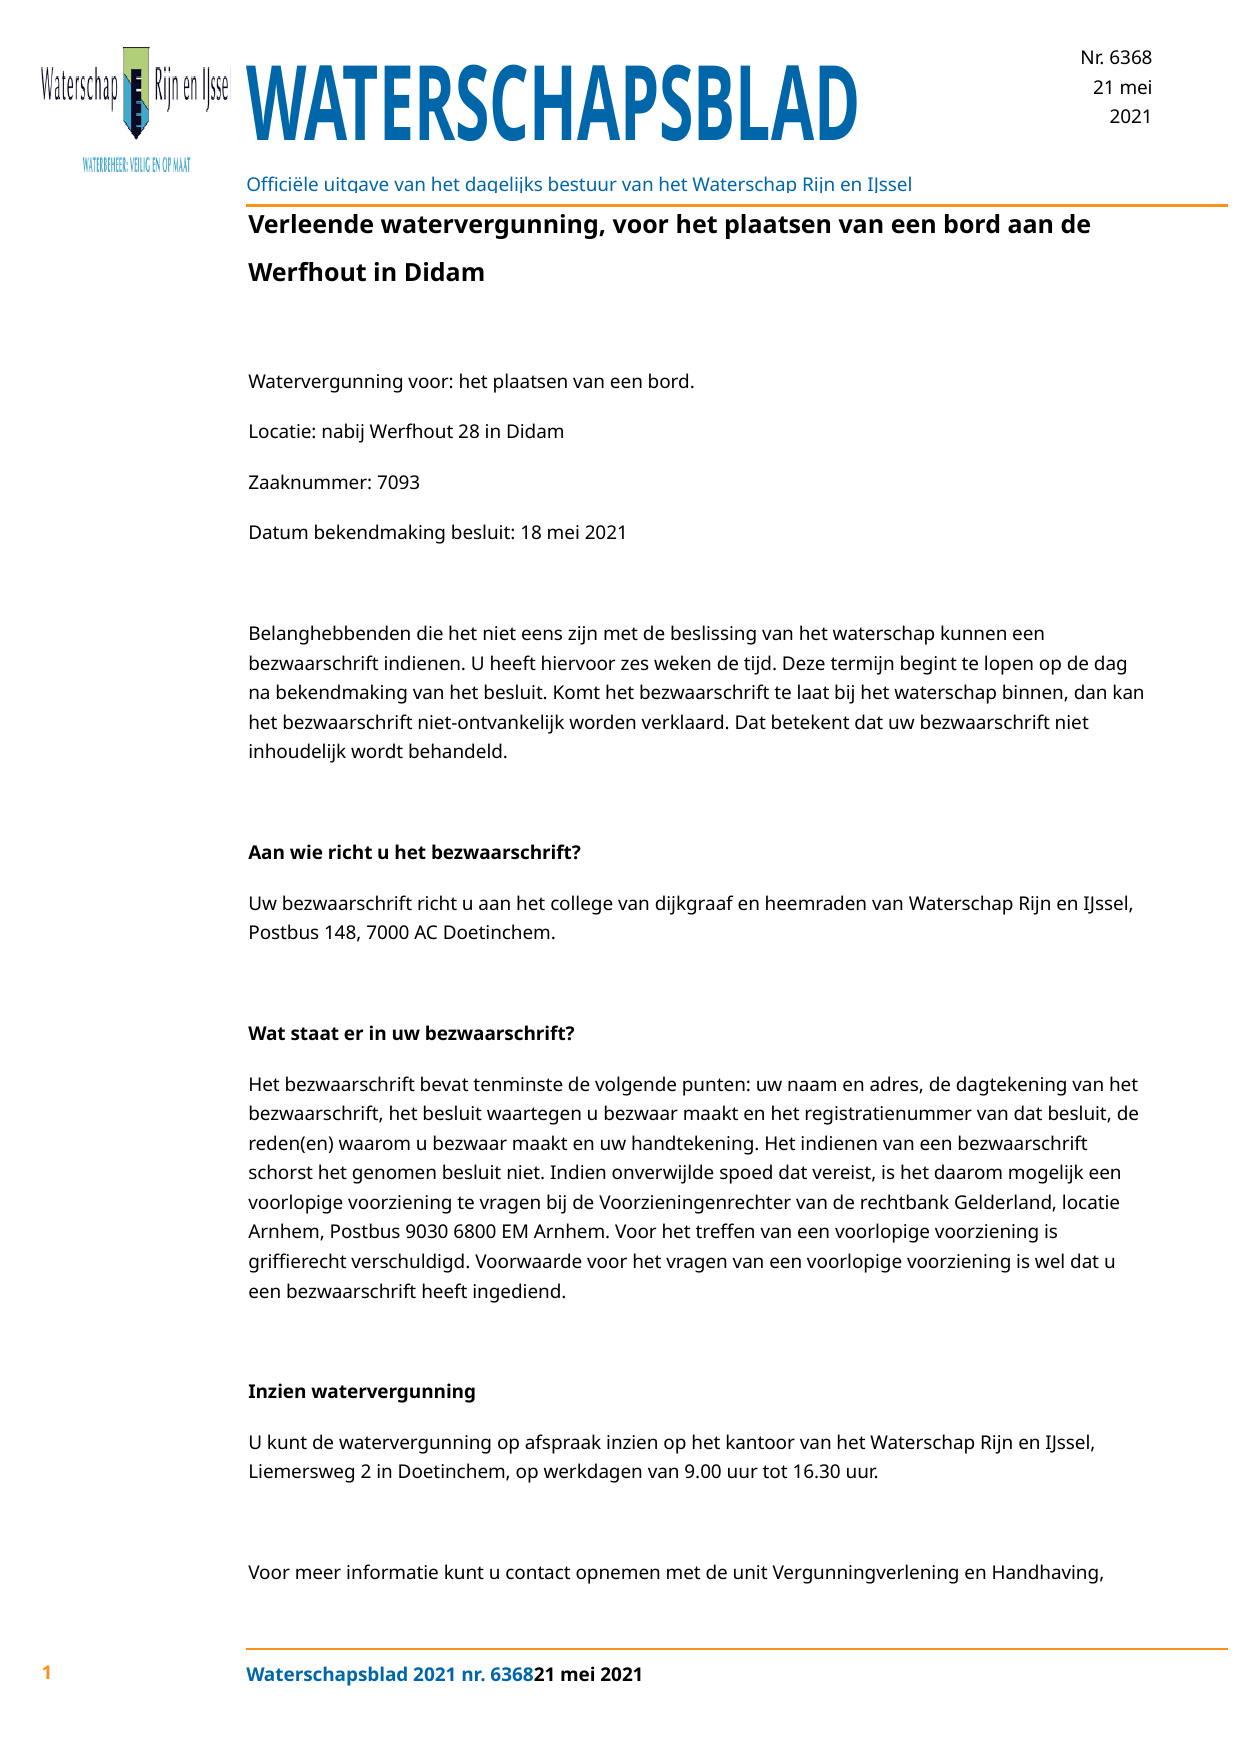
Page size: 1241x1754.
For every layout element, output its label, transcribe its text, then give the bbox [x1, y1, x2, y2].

text Zaaknummer: 7093 [248, 469, 1152, 495]
text U kunt de watervergunning op afspraak inzien op het kantoor van het Waterschap Rijn en IJssel, Liemersweg 2 in Doetinchem, op werkdagen van 9.00 uur tot 16.30 uur. [248, 1429, 1152, 1484]
text Uw bezwaarschrift richt u aan het college van dijkgraaf en heemraden van Waterschap Rijn en IJssel, Postbus 148, 7000 AC Doetinchem. [248, 890, 1152, 945]
text Watervergunning voor: het plaatsen van een bord. [248, 368, 1152, 394]
text Verleende watervergunning, voor het plaatsen van een bord aan de Werfhout in Didam [248, 207, 1152, 288]
text Wat staat er in uw bezwaarschrift? [248, 1020, 1152, 1046]
text Belanghebbenden die het niet eens zijn met de beslissing van het waterschap kunnen een bezwaarschrift indienen. U heeft hiervoor zes weken de tijd. Deze termijn begint te lopen op de dag na bekendmaking van het besluit. Komt het bezwaarschrift te laat bij het waterschap binnen, dan kan het bezwaarschrift niet-ontvankelijk worden verklaard. Dat betekent dat uw bezwaarschrift niet inhoudelijk wordt behandeld. [248, 620, 1152, 764]
text Datum bekendmaking besluit: 18 mei 2021 [248, 519, 1152, 545]
text Locatie: nabij Werfhout 28 in Didam [248, 419, 1152, 444]
picture [41, 47, 231, 172]
text Inzien watervergunning [248, 1379, 1152, 1404]
text Voor meer informatie kunt u contact opnemen met de unit Vergunningverlening en Handhaving, [248, 1559, 1152, 1585]
text Het bezwaarschrift bevat tenminste de volgende punten: uw naam en adres, de dagtekening van het bezwaarschrift, het besluit waartegen u bezwaar maakt en het registratienummer van dat besluit, de reden(en) waarom u bezwaar maakt en uw handtekening. Het indienen van een bezwaarschrift schorst het genomen besluit niet. Indien onverwijlde spoed dat vereist, is het daarom mogelijk een voorlopige voorziening te vragen bij de Voorzieningenrechter van de rechtbank Gelderland, locatie Arnhem, Postbus 9030 6800 EM Arnhem. Voor het treffen van een voorlopige voorziening is griffierecht verschuldigd. Voorwaarde voor het vragen van een voorlopige voorziening is wel dat u een bezwaarschrift heeft ingediend. [248, 1071, 1152, 1304]
text Aan wie richt u het bezwaarschrift? [248, 839, 1152, 865]
